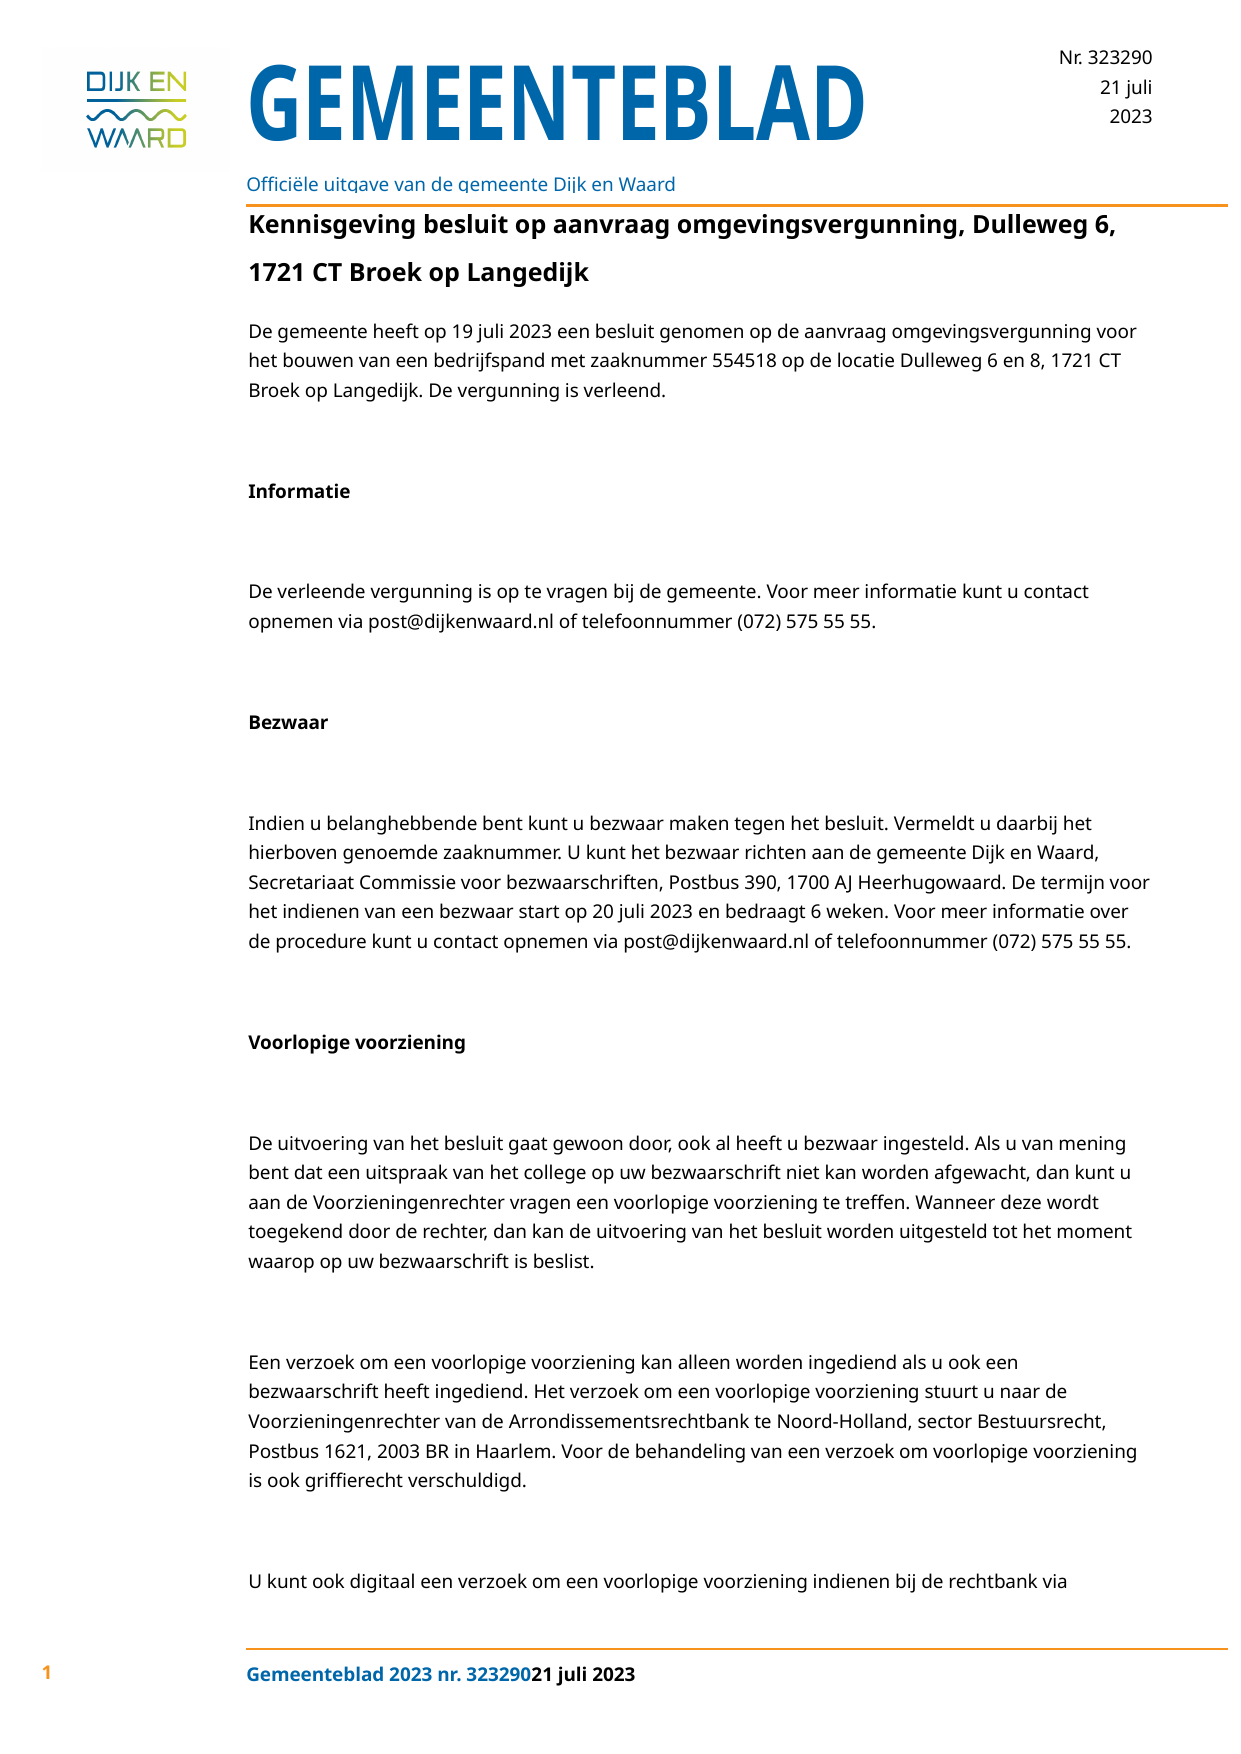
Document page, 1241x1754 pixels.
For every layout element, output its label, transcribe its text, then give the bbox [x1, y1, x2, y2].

text Informatie [248, 478, 1152, 504]
text Indien u belanghebbende bent kunt u bezwaar maken tegen het besluit. Vermeldt u daarbij het hierboven genoemde zaaknummer. U kunt het bezwaar richten aan de gemeente Dijk en Waard, Secretariaat Commissie voor bezwaarschriften, Postbus 390, 1700 AJ Heerhugowaard. De termijn voor het indienen van een bezwaar start op 20 juli 2023 en bedraagt 6 weken. Voor meer informatie over de procedure kunt u contact opnemen via post@dijkenwaard.nl of telefoonnummer (072) 575 55 55. [248, 810, 1152, 954]
text De uitvoering van het besluit gaat gewoon door, ook al heeft u bezwaar ingesteld. Als u van mening bent dat een uitspraak van het college op uw bezwaarschrift niet kan worden afgewacht, dan kunt u aan de Voorzieningenrechter vragen een voorlopige voorziening te treffen. Wanneer deze wordt toegekend door de rechter, dan kan de uitvoering van het besluit worden uitgesteld tot het moment waarop op uw bezwaarschrift is beslist. [248, 1130, 1152, 1274]
text De gemeente heeft op 19 juli 2023 een besluit genomen op de aanvraag omgevingsvergunning voor het bouwen van een bedrijfspand met zaaknummer 554518 op de locatie Dulleweg 6 en 8, 1721 CT Broek op Langedijk. De vergunning is verleend. [248, 318, 1152, 403]
text Kennisgeving besluit op aanvraag omgevingsvergunning, Dulleweg 6, 1721 CT Broek op Langedijk [248, 207, 1152, 288]
text Een verzoek om een voorlopige voorziening kan alleen worden ingediend als u ook een bezwaarschrift heeft ingediend. Het verzoek om een voorlopige voorziening stuurt u naar de Voorzieningenrechter van de Arrondissementsrechtbank te Noord-Holland, sector Bestuursrecht, Postbus 1621, 2003 BR in Haarlem. Voor de behandeling van een verzoek om voorlopige voorziening is ook griffierecht verschuldigd. [248, 1349, 1152, 1493]
text Bezwaar [248, 709, 1152, 735]
text De verleende vergunning is op te vragen bij de gemeente. Voor meer informatie kunt u contact opnemen via post@dijkenwaard.nl of telefoonnummer (072) 575 55 55. [248, 579, 1152, 634]
picture [41, 47, 231, 172]
text U kunt ook digitaal een verzoek om een voorlopige voorziening indienen bij de rechtbank via [248, 1568, 1152, 1594]
text Voorlopige voorziening [248, 1029, 1152, 1055]
